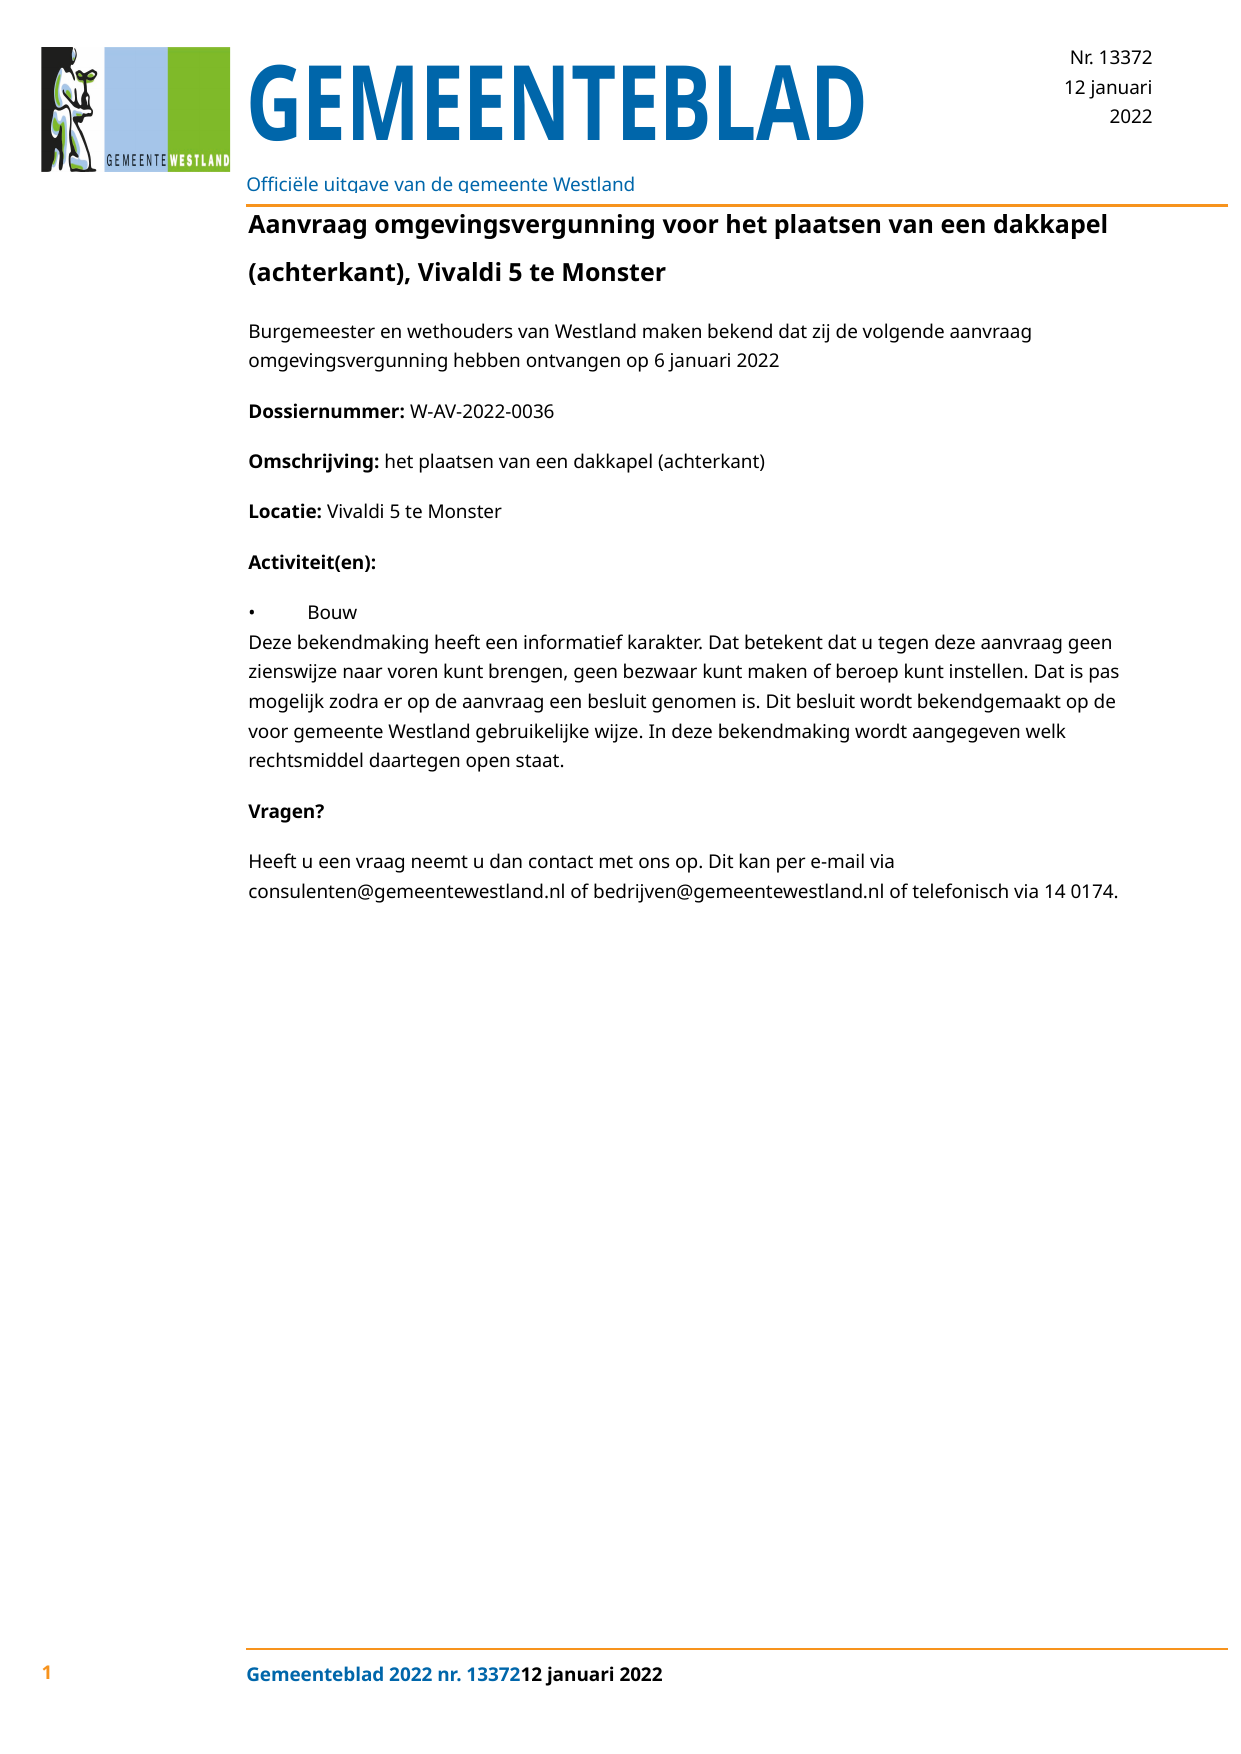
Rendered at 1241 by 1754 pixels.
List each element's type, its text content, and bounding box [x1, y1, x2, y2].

text Locatie: Vivaldi 5 te Monster [248, 499, 1152, 524]
text Burgemeester en wethouders van Westland maken bekend dat zij de volgende aanvraag omgevingsvergunning hebben ontvangen op 6 januari 2022 [248, 318, 1152, 373]
text Dossiernummer: W-AV-2022-0036 [248, 398, 1152, 424]
text Aanvraag omgevingsvergunning voor het plaatsen van een dakkapel (achterkant), Vivaldi 5 te Monster [248, 207, 1152, 288]
text Deze bekendmaking heeft een informatief karakter. Dat betekent dat u tegen deze aanvraag geen zienswijze naar voren kunt brengen, geen bezwaar kunt maken of beroep kunt instellen. Dat is pas mogelijk zodra er op de aanvraag een besluit genomen is. Dit besluit wordt bekendgemaakt op de voor gemeente Westland gebruikelijke wijze. In deze bekendmaking wordt aangegeven welk rechtsmiddel daartegen open staat. [248, 629, 1152, 773]
text Vragen? [248, 798, 1152, 824]
text Omschrijving: het plaatsen van een dakkapel (achterkant) [248, 448, 1152, 474]
picture [41, 47, 231, 172]
list Bouw [248, 599, 1152, 625]
text Heeft u een vraag neemt u dan contact met ons op. Dit kan per e-mail via consulenten@gemeentewestland.nl of bedrijven@gemeentewestland.nl of telefonisch via 14 0174. [248, 848, 1152, 904]
text Activiteit(en): [248, 549, 1152, 575]
